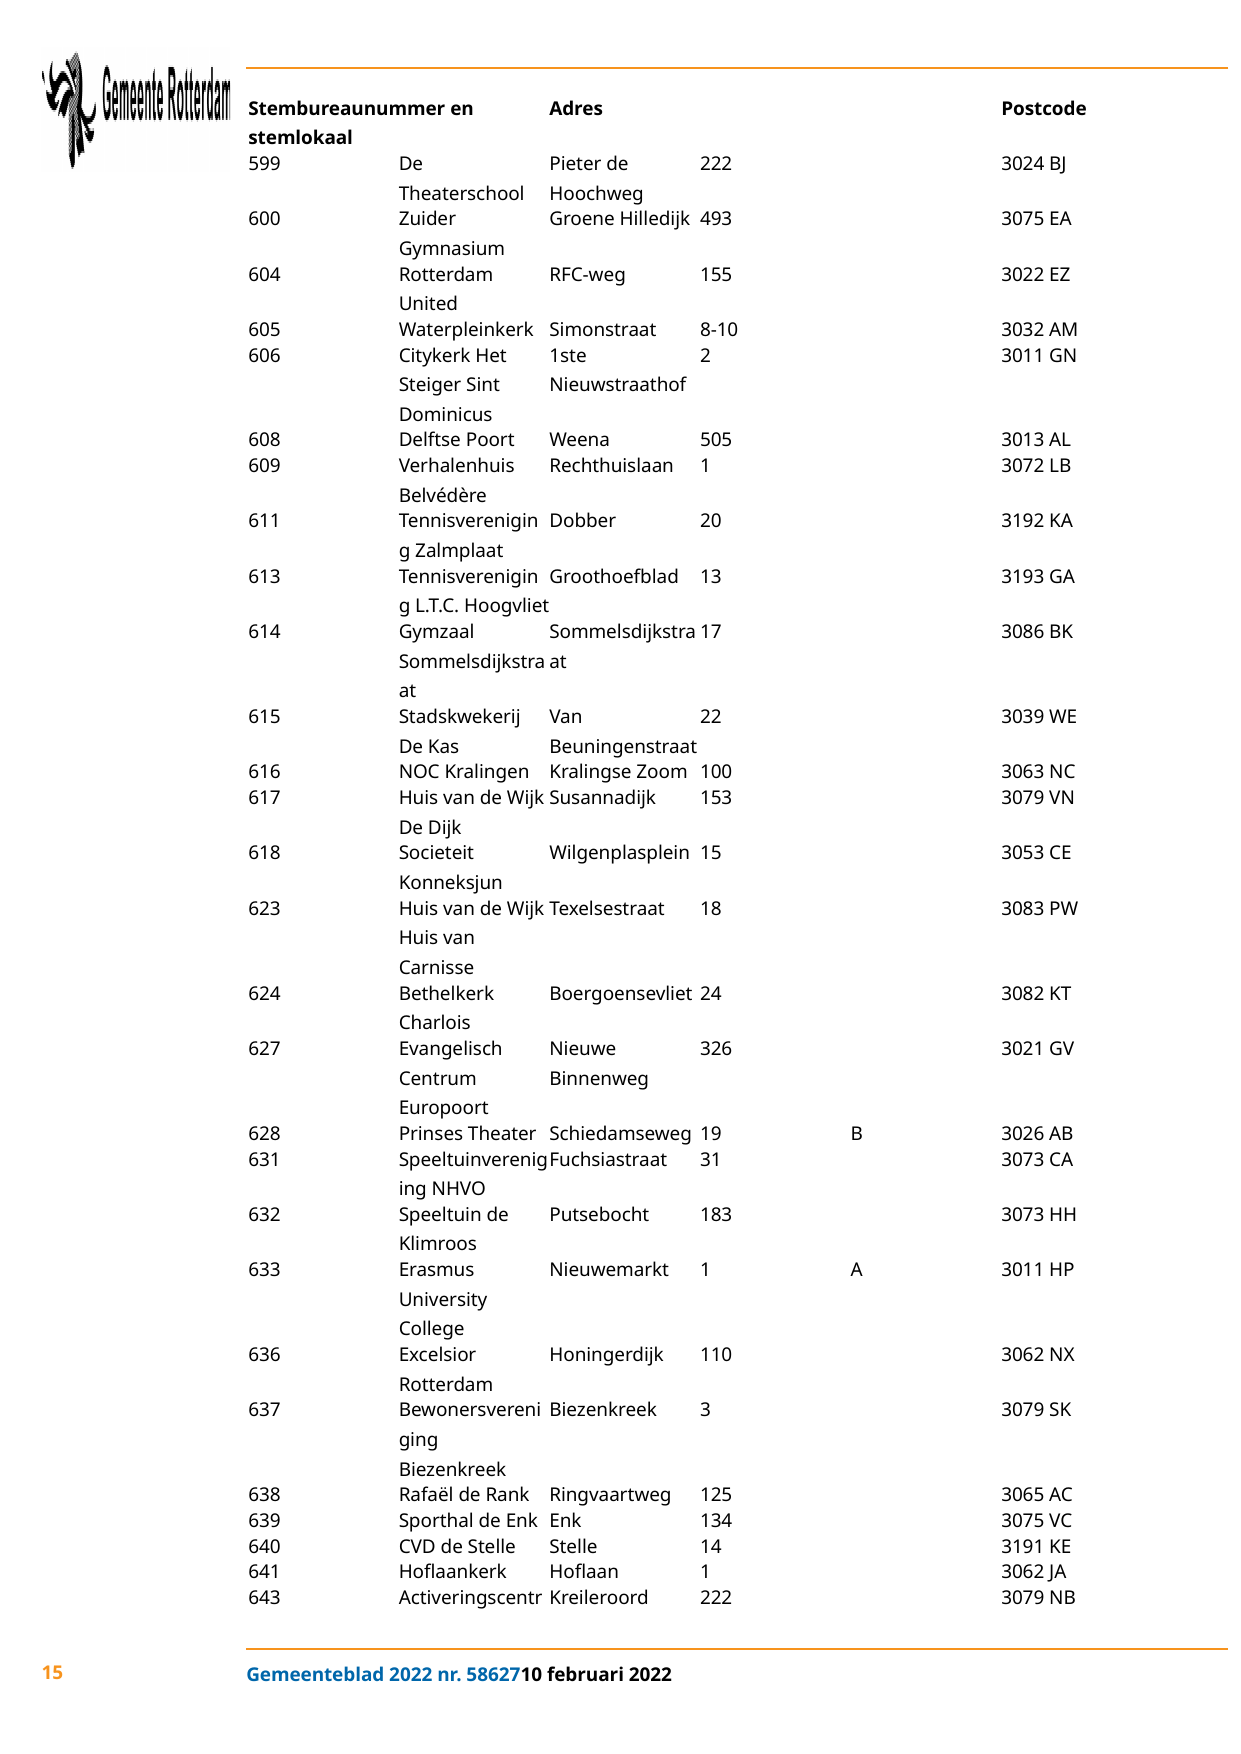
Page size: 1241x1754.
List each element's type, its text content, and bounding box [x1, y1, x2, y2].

table_cell Boergoensevliet [549, 980, 700, 1035]
table_cell 3039 WE [1001, 703, 1152, 758]
table_cell 605 [248, 316, 398, 342]
table_cell 3079 SK [1001, 1397, 1152, 1481]
table_cell 31 [700, 1146, 850, 1201]
table_cell 641 [248, 1559, 398, 1584]
table_cell Pieter de Hoochweg [549, 150, 700, 205]
table_cell 3079 VN [1001, 784, 1152, 839]
table_cell 14 [700, 1533, 850, 1559]
table_cell [850, 508, 1001, 563]
table_cell 3193 GA [1001, 563, 1152, 618]
table_cell [850, 453, 1001, 508]
table_cell Rotterdam United [399, 261, 549, 316]
table_cell 611 [248, 508, 398, 563]
table_cell Groothoefblad [549, 563, 700, 618]
table_cell 134 [700, 1507, 850, 1533]
table_cell Tennisvereniging Zalmplaat [399, 508, 549, 563]
table_cell Texelsestraat [549, 895, 700, 980]
table_cell Speeltuin de Klimroos [399, 1201, 549, 1256]
table_cell 608 [248, 427, 398, 452]
table_cell 599 [248, 150, 398, 205]
table_cell 13 [700, 563, 850, 618]
table_cell 20 [700, 508, 850, 563]
table_cell 3079 NB [1001, 1584, 1152, 1610]
table_cell 3013 AL [1001, 427, 1152, 452]
table_cell 3086 BK [1001, 618, 1152, 703]
table_cell Simonstraat [549, 316, 700, 342]
table_cell [850, 563, 1001, 618]
table_cell Societeit Konneksjun [399, 840, 549, 895]
table_cell Citykerk Het Steiger Sint Dominicus [399, 342, 549, 427]
table_cell 643 [248, 1584, 398, 1610]
table_cell [850, 1341, 1001, 1397]
table_cell Excelsior Rotterdam [399, 1341, 549, 1397]
table_cell [850, 1397, 1001, 1481]
table_cell 183 [700, 1201, 850, 1256]
table_cell [850, 1035, 1001, 1120]
table_cell Gymzaal Sommelsdijkstraat [399, 618, 549, 703]
table_cell [850, 316, 1001, 342]
table_cell [850, 1146, 1001, 1201]
table_cell 100 [700, 759, 850, 784]
table_cell 1 [700, 453, 850, 508]
table_cell B [850, 1120, 1001, 1146]
table_cell Bewonersvereniging Biezenkreek [399, 1397, 549, 1481]
table_cell 3032 AM [1001, 316, 1152, 342]
table_cell Wilgenplasplein [549, 840, 700, 895]
table_cell NOC Kralingen [399, 759, 549, 784]
table_cell Van Beuningenstraat [549, 703, 700, 758]
table_cell Zuider Gymnasium [399, 205, 549, 261]
table_cell 638 [248, 1481, 398, 1507]
table_cell Groene Hilledijk [549, 205, 700, 261]
table_cell 3062 NX [1001, 1341, 1152, 1397]
table_cell 604 [248, 261, 398, 316]
table_cell 3 [700, 1397, 850, 1481]
table_cell 614 [248, 618, 398, 703]
table_cell Nieuwe Binnenweg [549, 1035, 700, 1120]
table_cell Rafaël de Rank [399, 1481, 549, 1507]
table_cell 222 [700, 150, 850, 205]
table_cell [850, 784, 1001, 839]
table_cell 17 [700, 618, 850, 703]
table_cell Waterpleinkerk [399, 316, 549, 342]
table_cell 617 [248, 784, 398, 839]
table_cell Verhalenhuis Belvédère [399, 453, 549, 508]
table_cell 8-10 [700, 316, 850, 342]
table_cell Rechthuislaan [549, 453, 700, 508]
table_cell 618 [248, 840, 398, 895]
table_cell 125 [700, 1481, 850, 1507]
table_cell 3082 KT [1001, 980, 1152, 1035]
table_cell 110 [700, 1341, 850, 1397]
table_cell [850, 427, 1001, 452]
table_cell Weena [549, 427, 700, 452]
table_cell Huis van de Wijk De Dijk [399, 784, 549, 839]
table_cell 636 [248, 1341, 398, 1397]
table_cell Sommelsdijkstraat [549, 618, 700, 703]
table_cell 18 [700, 895, 850, 980]
table_cell 3022 EZ [1001, 261, 1152, 316]
table_cell 3011 GN [1001, 342, 1152, 427]
table_cell 153 [700, 784, 850, 839]
table_header Postcode [1001, 95, 1152, 150]
table_cell Enk [549, 1507, 700, 1533]
table_cell 24 [700, 980, 850, 1035]
table_cell [850, 205, 1001, 261]
table_cell Delftse Poort [399, 427, 549, 452]
table_cell 3073 CA [1001, 1146, 1152, 1201]
table_cell Nieuwemarkt [549, 1256, 700, 1341]
table_cell 633 [248, 1256, 398, 1341]
table_cell 640 [248, 1533, 398, 1559]
table_cell Fuchsiastraat [549, 1146, 700, 1201]
table_cell Speeltuinvereniging NHVO [399, 1146, 549, 1201]
table_cell 632 [248, 1201, 398, 1256]
table_cell [850, 895, 1001, 980]
table_cell 3011 HP [1001, 1256, 1152, 1341]
table_cell Putsebocht [549, 1201, 700, 1256]
table_cell Huis van de Wijk Huis van Carnisse [399, 895, 549, 980]
table_cell A [850, 1256, 1001, 1341]
table_cell 22 [700, 703, 850, 758]
table_cell Prinses Theater [399, 1120, 549, 1146]
table_cell 1ste Nieuwstraathof [549, 342, 700, 427]
table_cell [850, 150, 1001, 205]
table_cell Kreileroord [549, 1584, 700, 1610]
table_cell 19 [700, 1120, 850, 1146]
table_cell RFC-weg [549, 261, 700, 316]
table_cell 613 [248, 563, 398, 618]
table_cell 609 [248, 453, 398, 508]
table_cell 3026 AB [1001, 1120, 1152, 1146]
table_cell 3063 NC [1001, 759, 1152, 784]
table_cell 1 [700, 1559, 850, 1584]
table_cell [850, 1584, 1001, 1610]
table_cell 639 [248, 1507, 398, 1533]
table_cell Sporthal de Enk [399, 1507, 549, 1533]
table_cell 326 [700, 1035, 850, 1120]
table_cell 606 [248, 342, 398, 427]
table_cell 631 [248, 1146, 398, 1201]
table_cell Activeringscentr [399, 1584, 549, 1610]
table_cell 628 [248, 1120, 398, 1146]
table_header [700, 95, 850, 150]
table_cell 3021 GV [1001, 1035, 1152, 1120]
table_cell Bethelkerk Charlois [399, 980, 549, 1035]
table_cell Susannadijk [549, 784, 700, 839]
table_cell 624 [248, 980, 398, 1035]
table_cell Biezenkreek [549, 1397, 700, 1481]
table_cell Tennisvereniging L.T.C. Hoogvliet [399, 563, 549, 618]
table_cell 3191 KE [1001, 1533, 1152, 1559]
table_cell [850, 261, 1001, 316]
table_cell 2 [700, 342, 850, 427]
table_cell 3192 KA [1001, 508, 1152, 563]
table_cell Dobber [549, 508, 700, 563]
table_cell 222 [700, 1584, 850, 1610]
table_cell 3075 EA [1001, 205, 1152, 261]
table_cell [850, 342, 1001, 427]
picture [41, 47, 231, 172]
table_cell 3053 CE [1001, 840, 1152, 895]
table_cell [850, 618, 1001, 703]
table_cell De Theaterschool [399, 150, 549, 205]
table_cell Honingerdijk [549, 1341, 700, 1397]
table_cell [850, 840, 1001, 895]
table_cell [850, 1507, 1001, 1533]
table_cell 3075 VC [1001, 1507, 1152, 1533]
table_cell 3024 BJ [1001, 150, 1152, 205]
table_cell Kralingse Zoom [549, 759, 700, 784]
table_cell 627 [248, 1035, 398, 1120]
table_cell 615 [248, 703, 398, 758]
table_cell Evangelisch Centrum Europoort [399, 1035, 549, 1120]
table_cell Stelle [549, 1533, 700, 1559]
table_cell 637 [248, 1397, 398, 1481]
table_cell Ringvaartweg [549, 1481, 700, 1507]
table_cell Erasmus University College [399, 1256, 549, 1341]
table_cell 1 [700, 1256, 850, 1341]
table_cell [850, 1533, 1001, 1559]
table_cell [850, 759, 1001, 784]
table_cell [850, 1481, 1001, 1507]
table_cell 493 [700, 205, 850, 261]
table_cell Hoflaan [549, 1559, 700, 1584]
table_cell 3073 HH [1001, 1201, 1152, 1256]
table_cell 3062 JA [1001, 1559, 1152, 1584]
table_cell [850, 703, 1001, 758]
table_cell [850, 1201, 1001, 1256]
table_header Adres [549, 95, 700, 150]
table_cell [850, 980, 1001, 1035]
table_cell 623 [248, 895, 398, 980]
table_cell 15 [700, 840, 850, 895]
table_cell 3072 LB [1001, 453, 1152, 508]
table_cell CVD de Stelle [399, 1533, 549, 1559]
table_cell [850, 1559, 1001, 1584]
table_header [850, 95, 1001, 150]
table_cell Stadskwekerij De Kas [399, 703, 549, 758]
table_cell 3065 AC [1001, 1481, 1152, 1507]
table_cell Hoflaankerk [399, 1559, 549, 1584]
table_cell 505 [700, 427, 850, 452]
table_cell Schiedamseweg [549, 1120, 700, 1146]
table_cell 600 [248, 205, 398, 261]
table_header Stembureaunummer en stemlokaal [248, 95, 549, 150]
table_cell 3083 PW [1001, 895, 1152, 980]
table_cell 155 [700, 261, 850, 316]
table_cell 616 [248, 759, 398, 784]
